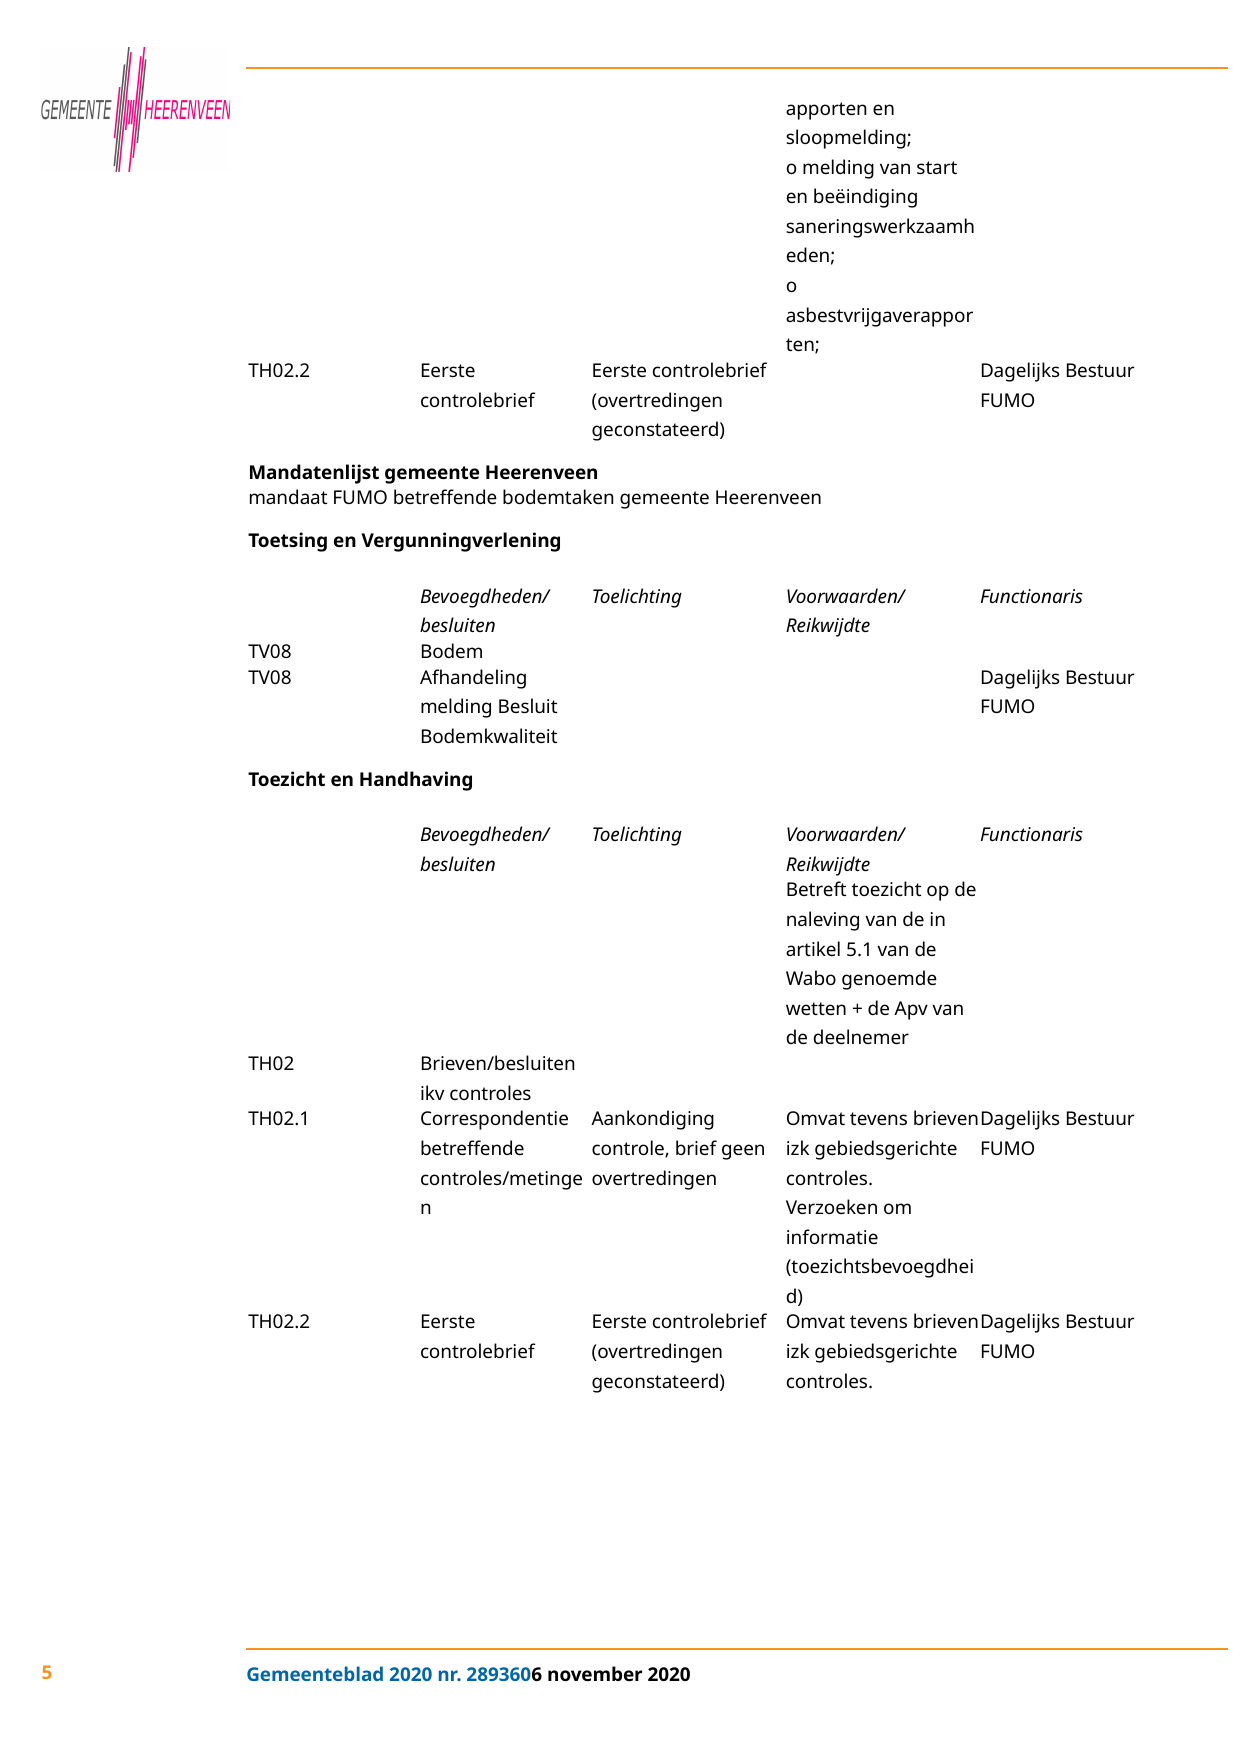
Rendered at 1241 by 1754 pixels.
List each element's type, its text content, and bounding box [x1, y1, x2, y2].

table_cell Omvat tevens brieven izk gebiedsgerichte controles. Verzoeken om informatie (toezichtsbevoegdheid) [786, 1106, 980, 1309]
table_cell Betreft toezicht op de naleving van de in artikel 5.1 van de Wabo genoemde wetten + de Apv van de deelnemer [786, 877, 980, 1050]
table_cell TH02.2 [248, 357, 420, 442]
table_cell TH02 [248, 1050, 420, 1106]
table_cell Aankondiging controle, brief geen overtredingen [591, 1106, 786, 1309]
table_cell [786, 1050, 980, 1106]
table_cell Eerste controlebrief [420, 1309, 591, 1394]
table_header Bevoegdheden/besluiten [420, 583, 591, 638]
table_cell [591, 664, 786, 749]
table_cell Dagelijks Bestuur FUMO [980, 1309, 1152, 1394]
table_header [248, 583, 420, 638]
table_cell TH02.1 [248, 1106, 420, 1309]
table_cell Bodem [420, 639, 591, 664]
picture [41, 47, 231, 172]
table_header Toelichting [591, 583, 786, 638]
table_cell [591, 639, 786, 664]
table_header Functionaris [980, 583, 1152, 638]
table_cell Dagelijks Bestuur FUMO [980, 1106, 1152, 1309]
table_cell [786, 639, 980, 664]
table_cell [420, 95, 591, 357]
table_cell TH02.2 [248, 1309, 420, 1394]
table_header Toelichting [591, 821, 786, 877]
table_cell [591, 1050, 786, 1106]
table_cell Correspondentie betreffende controles/metingen [420, 1106, 591, 1309]
table_cell Eerste controlebrief (overtredingen geconstateerd) [591, 1309, 786, 1394]
table_cell Brieven/besluiten ikv controles [420, 1050, 591, 1106]
table_cell Omvat tevens brieven izk gebiedsgerichte controles. [786, 1309, 980, 1394]
table_cell Afhandeling melding Besluit Bodemkwaliteit [420, 664, 591, 749]
table_cell [980, 95, 1152, 357]
table_cell [786, 664, 980, 749]
text Toetsing en Vergunningverlening [248, 528, 1152, 553]
table_cell [980, 1050, 1152, 1106]
table_cell apporten en sloopmelding; o melding van start en beëindiging saneringswerkzaamheden; o asbestvrijgaverapporten; [786, 95, 980, 357]
table_cell [786, 357, 980, 442]
table_cell [980, 639, 1152, 664]
table_cell [420, 877, 591, 1050]
table_cell [248, 877, 420, 1050]
table_cell Dagelijks Bestuur FUMO [980, 664, 1152, 749]
table_cell [248, 95, 420, 357]
table_cell TV08 [248, 639, 420, 664]
table_cell [591, 877, 786, 1050]
table_header Voorwaarden/Reikwijdte [786, 583, 980, 638]
table_cell [980, 877, 1152, 1050]
text mandaat FUMO betreffende bodemtaken gemeente Heerenveen [248, 484, 1152, 510]
text Toezicht en Handhaving [248, 766, 1152, 792]
table_header Functionaris [980, 821, 1152, 877]
table_header Voorwaarden/Reikwijdte [786, 821, 980, 877]
table_cell TV08 [248, 664, 420, 749]
table_cell Eerste controlebrief [420, 357, 591, 442]
text Mandatenlijst gemeente Heerenveen [248, 459, 1152, 484]
table_cell [591, 95, 786, 357]
table_cell Dagelijks Bestuur FUMO [980, 357, 1152, 442]
table_header [248, 821, 420, 877]
table_header Bevoegdheden/besluiten [420, 821, 591, 877]
table_cell Eerste controlebrief (overtredingen geconstateerd) [591, 357, 786, 442]
